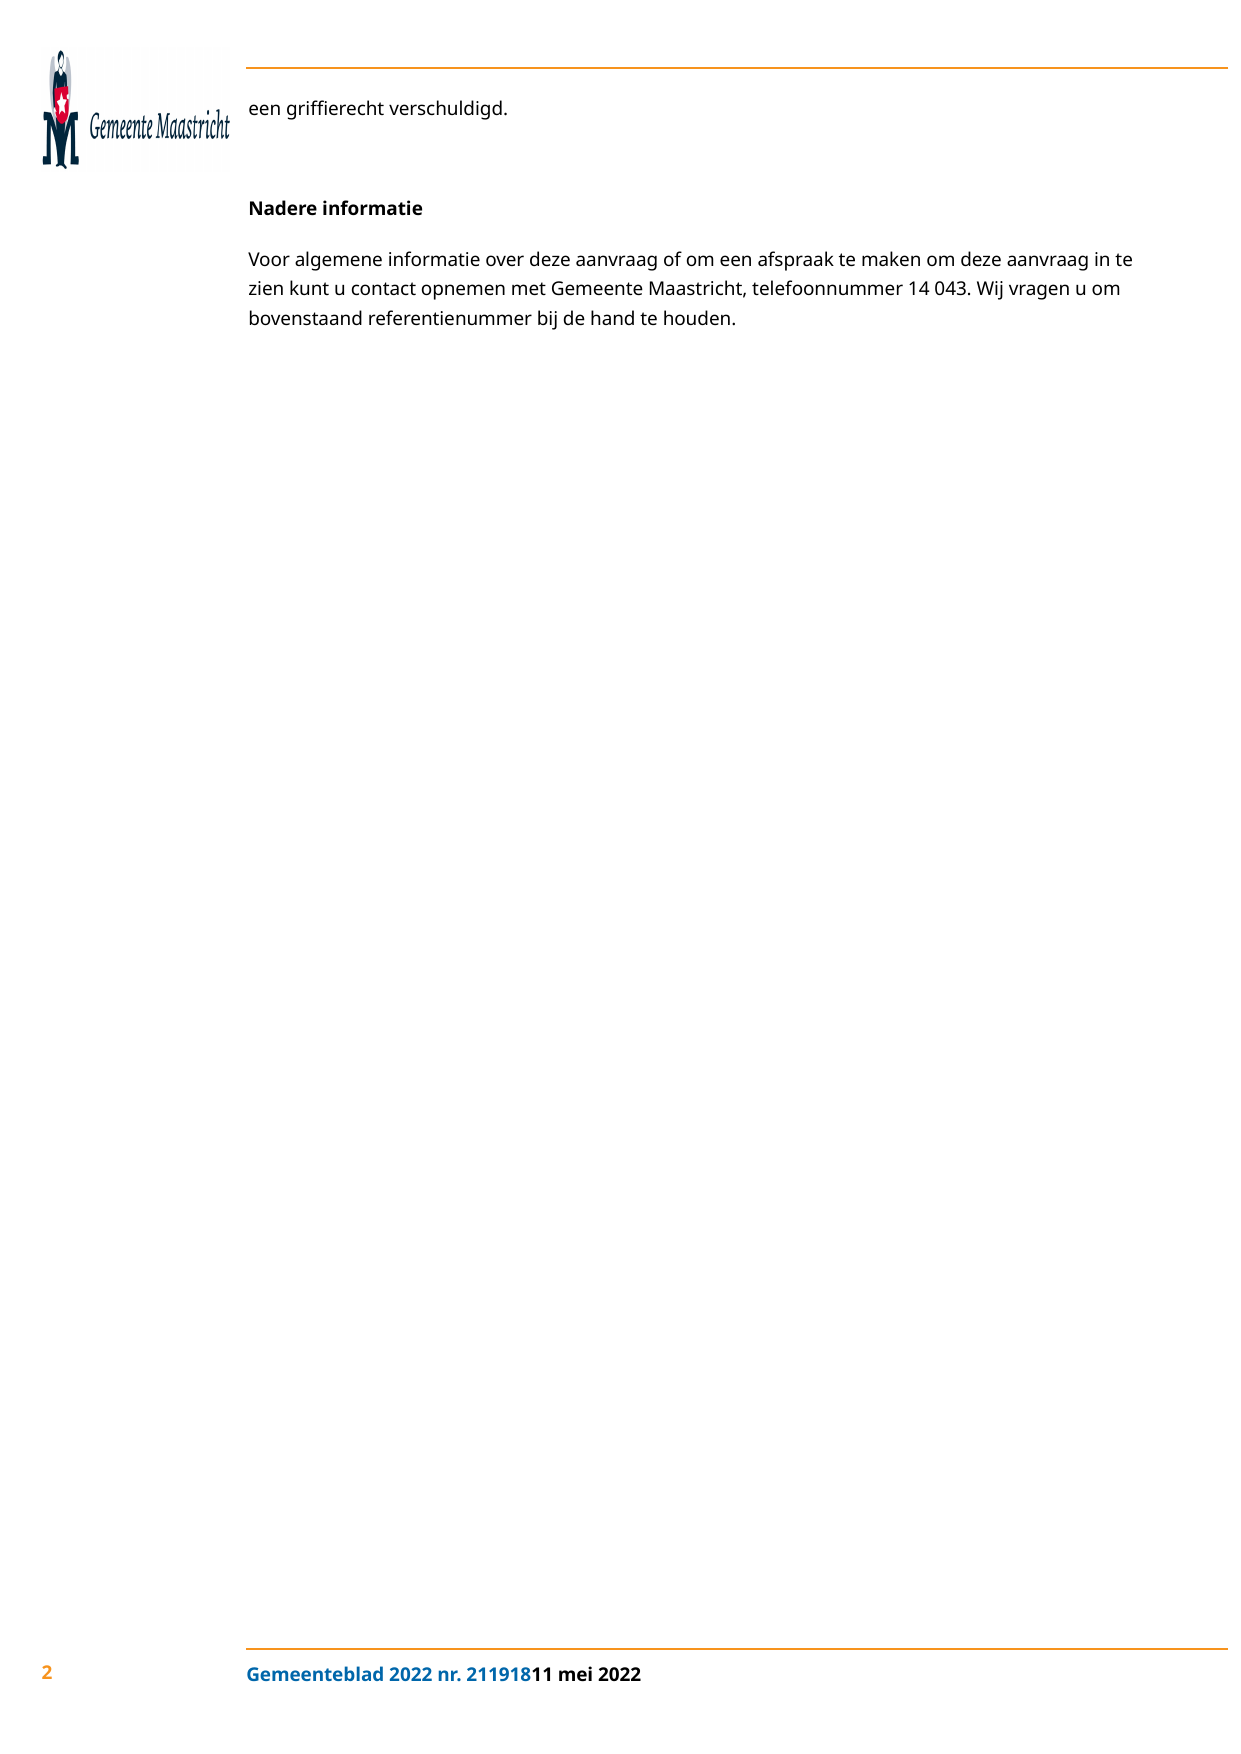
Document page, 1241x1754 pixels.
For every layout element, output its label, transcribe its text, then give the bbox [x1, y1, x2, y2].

picture [41, 47, 231, 172]
text Nadere informatie [248, 196, 1152, 221]
text een griffierecht verschuldigd. [248, 95, 1152, 121]
text Voor algemene informatie over deze aanvraag of om een afspraak te maken om deze aanvraag in te zien kunt u contact opnemen met Gemeente Maastricht, telefoonnummer 14 043. Wij vragen u om bovenstaand referentienummer bij de hand te houden. [248, 246, 1152, 331]
